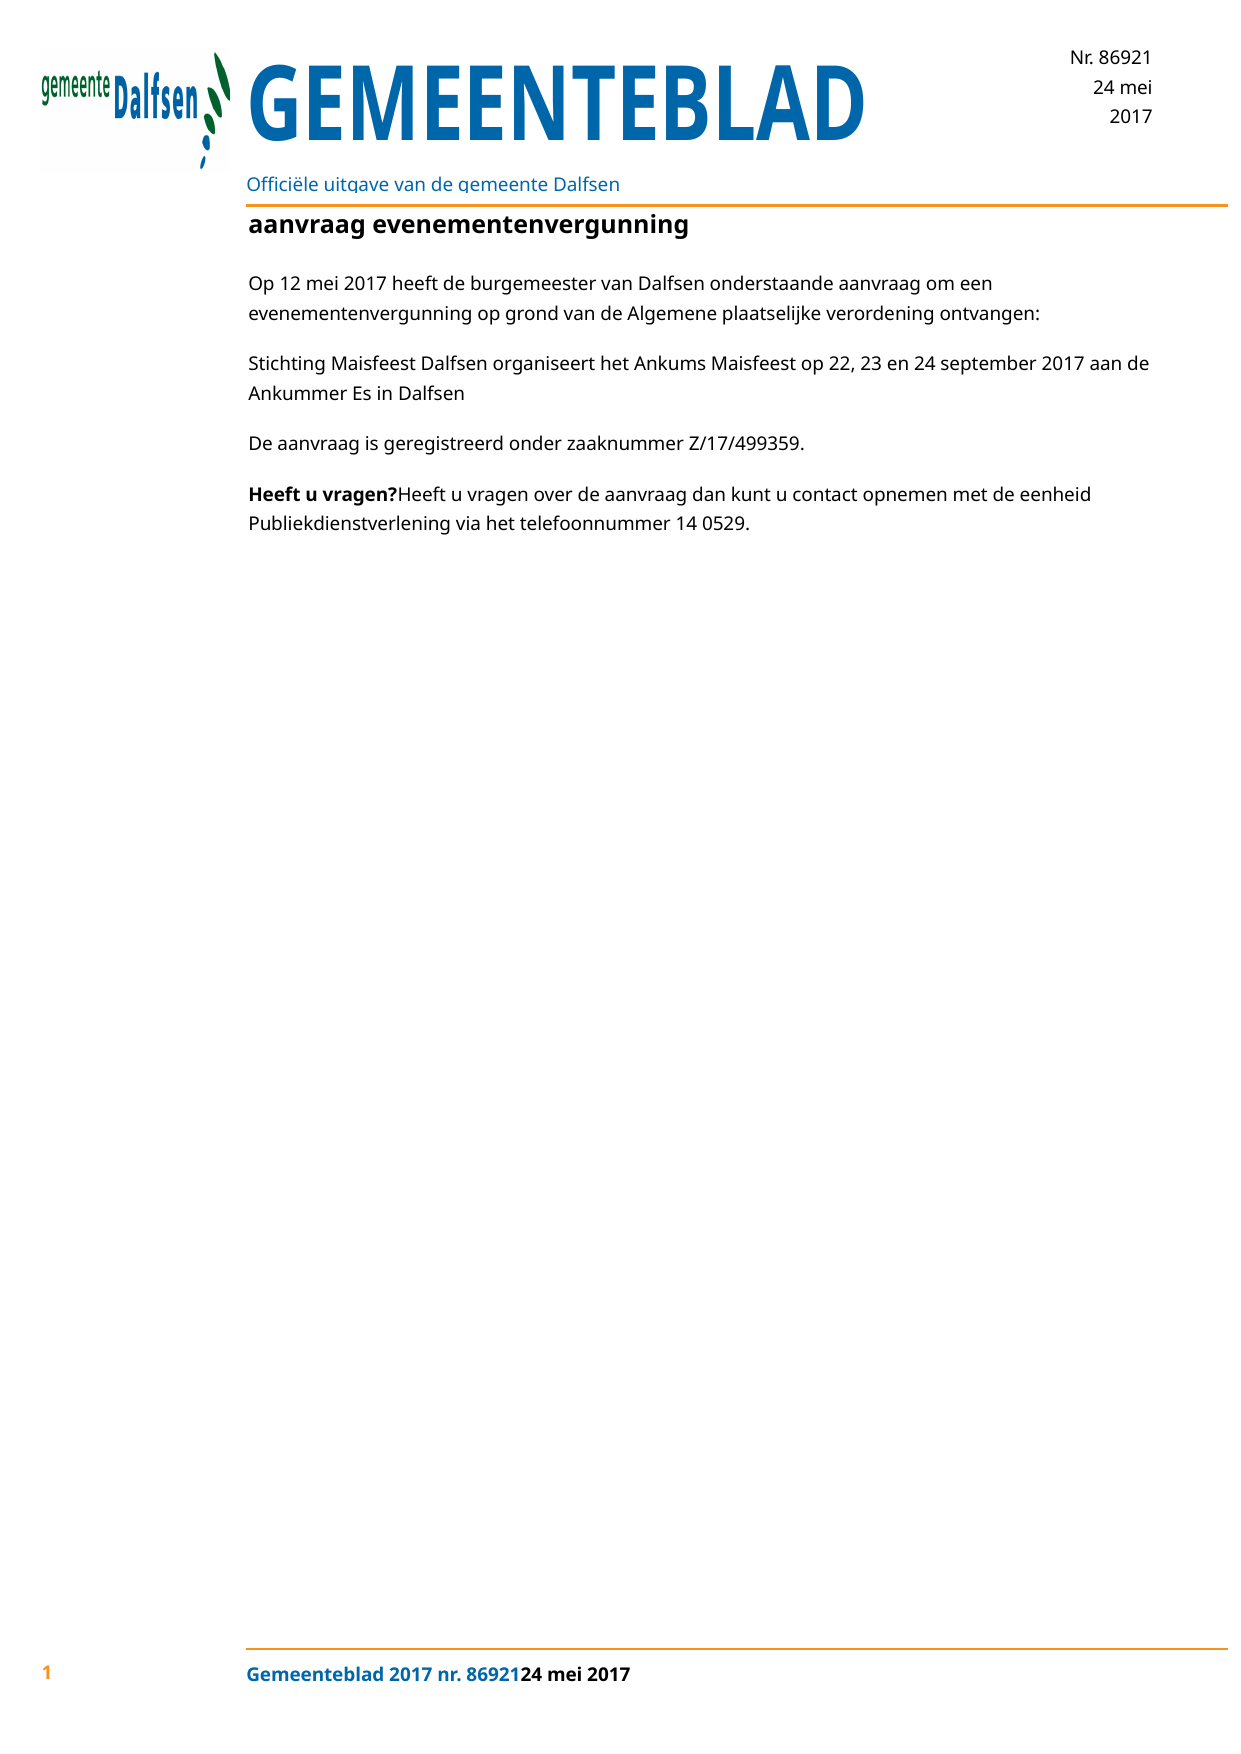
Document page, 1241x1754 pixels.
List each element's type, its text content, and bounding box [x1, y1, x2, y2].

text De aanvraag is geregistreerd onder zaaknummer Z/17/499359. [248, 430, 1152, 456]
text aanvraag evenementenvergunning [248, 207, 1152, 241]
picture [41, 47, 231, 172]
text Stichting Maisfeest Dalfsen organiseert het Ankums Maisfeest op 22, 23 en 24 september 2017 aan de Ankummer Es in Dalfsen [248, 350, 1152, 406]
text Heeft u vragen?Heeft u vragen over de aanvraag dan kunt u contact opnemen met de eenheid Publiekdienstverlening via het telefoonnummer 14 0529. [248, 481, 1152, 536]
text Op 12 mei 2017 heeft de burgemeester van Dalfsen onderstaande aanvraag om een evenementenvergunning op grond van de Algemene plaatselijke verordening ontvangen: [248, 270, 1152, 326]
